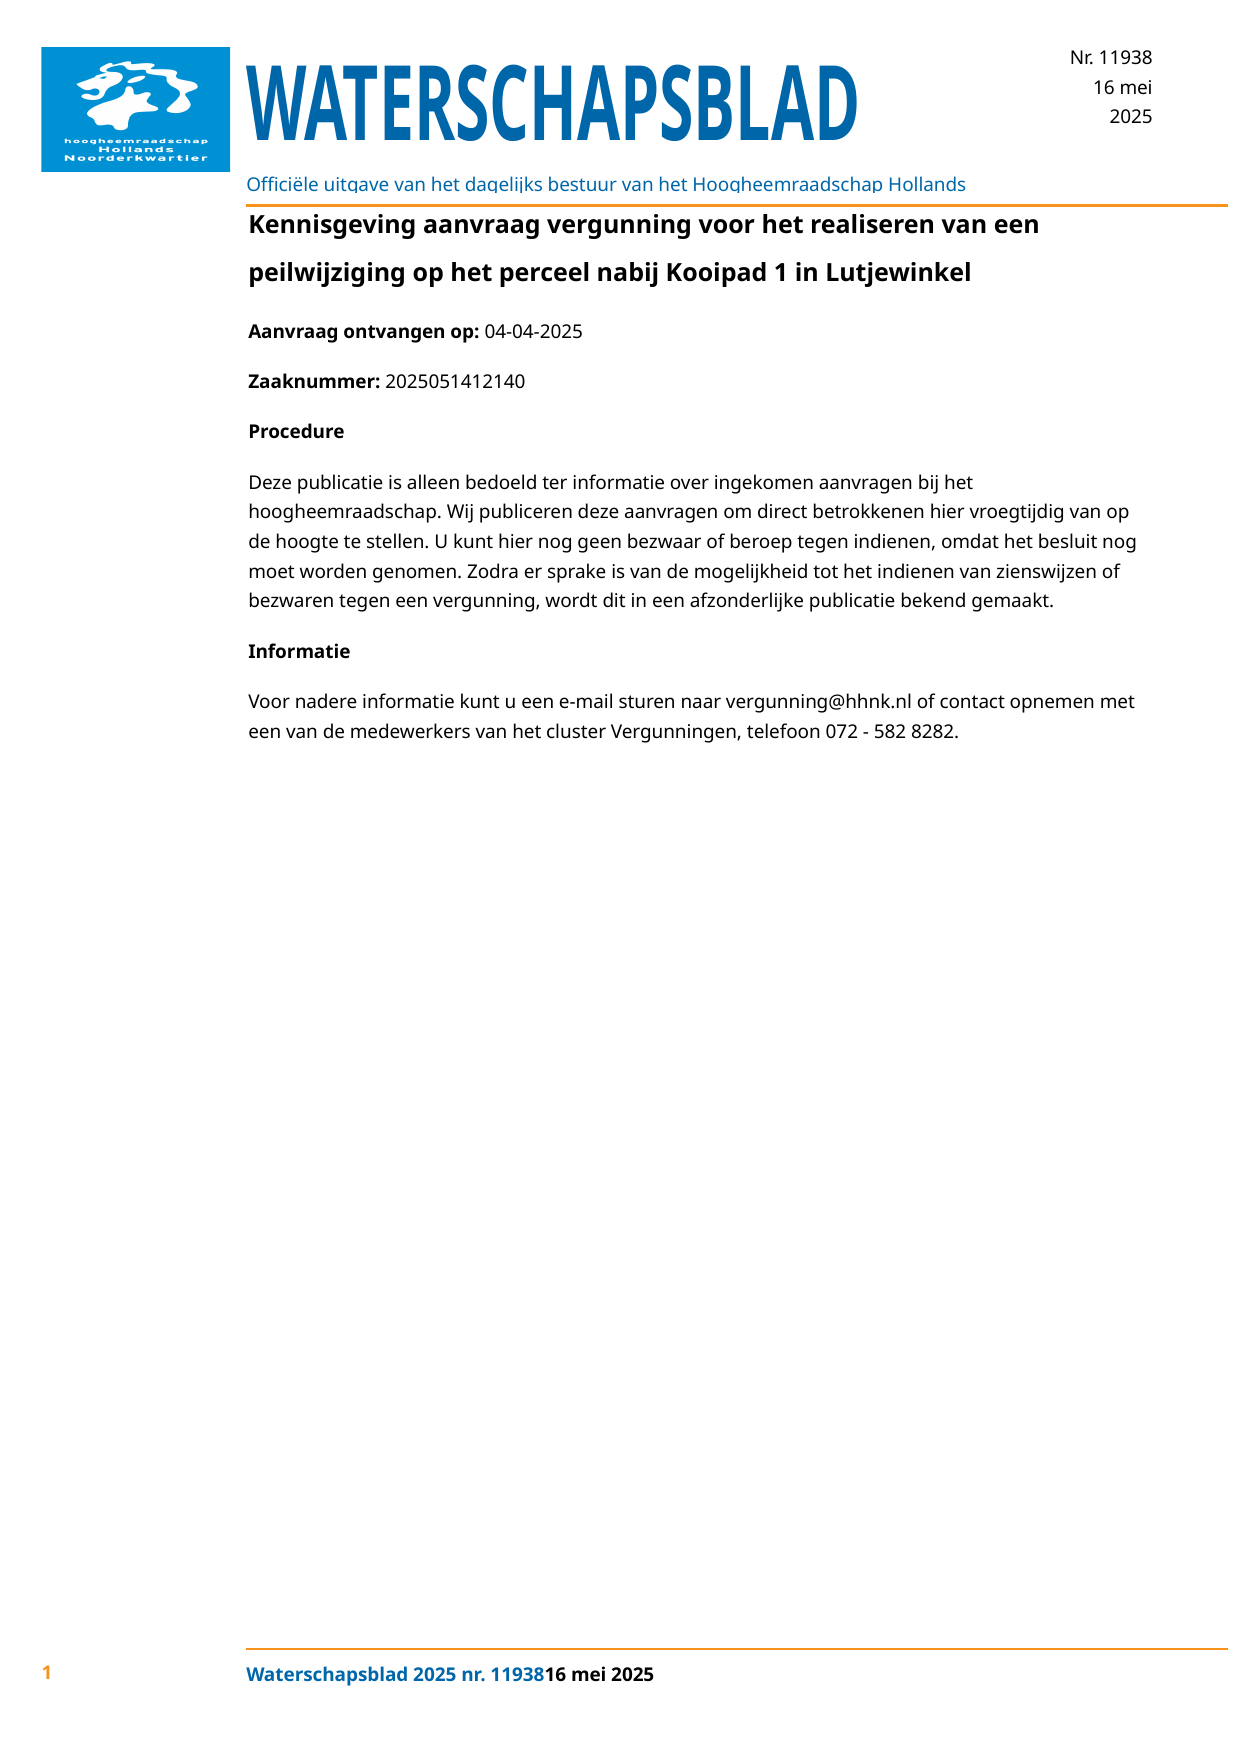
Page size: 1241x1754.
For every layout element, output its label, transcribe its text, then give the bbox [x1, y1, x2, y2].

text Informatie [248, 638, 1152, 664]
text Procedure [248, 419, 1152, 444]
text Aanvraag ontvangen op: 04-04-2025 [248, 318, 1152, 344]
picture [78, 64, 122, 99]
text Zaaknummer: 2025051412140 [248, 368, 1152, 394]
text Kennisgeving aanvraag vergunning voor het realiseren van een peilwijziging op het perceel nabij Kooipad 1 in Lutjewinkel [248, 207, 1152, 288]
picture [129, 76, 144, 82]
picture [118, 62, 197, 112]
text Voor nadere informatie kunt u een e-mail sturen naar vergunning@hhnk.nl of contact opnemen met een van de medewerkers van het cluster Vergunningen, telefoon 072 - 582 8282. [248, 688, 1152, 744]
picture [88, 87, 157, 130]
text Deze publicatie is alleen bedoeld ter informatie over ingekomen aanvragen bij het hoogheemraadschap. Wij publiceren deze aanvragen om direct betrokkenen hier vroegtijdig van op de hoogte te stellen. U kunt hier nog geen bezwaar of beroep tegen indienen, omdat het besluit nog moet worden genomen. Zodra er sprake is van de mogelijkheid tot het indienen van zienswijzen of bezwaren tegen een vergunning, wordt dit in een afzonderlijke publicatie bekend gemaakt. [248, 469, 1152, 613]
